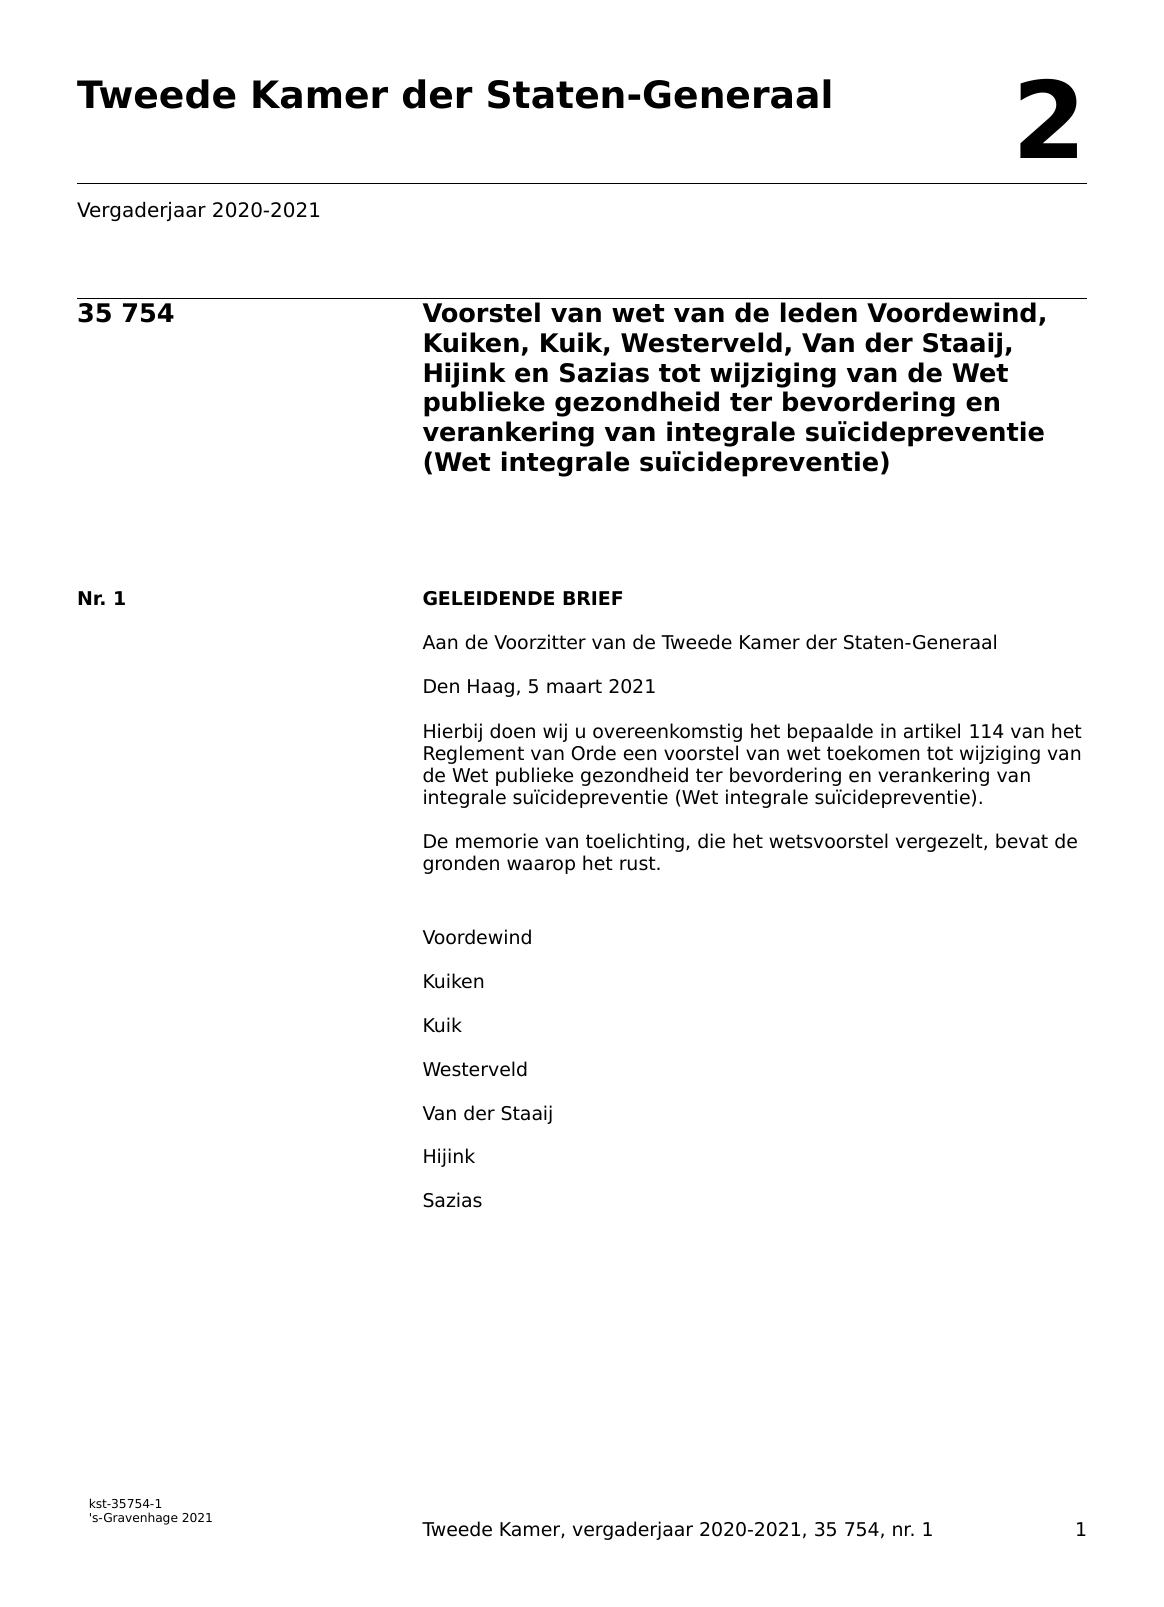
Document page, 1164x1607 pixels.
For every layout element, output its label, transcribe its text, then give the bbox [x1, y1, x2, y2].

table_header 2 [886, 59, 1087, 183]
table_cell Vergaderjaar 2020-2021 [77, 184, 1087, 298]
text De memorie van toelichting, die het wetsvoorstel vergezelt, bevat de gronden waarop het rust. [422, 831, 1087, 875]
text kst-35754-1 [88, 1497, 323, 1511]
subtitle 35 754 Voorstel van wet van de leden Voordewind, Kuiken, Kuik, Westerveld, Van der Staaij, Hijink en Sazias tot wijziging van de Wet publieke gezondheid ter bevordering en verankering van integrale suïcidepreventie (Wet integrale suïcidepreventie) [77, 299, 1087, 477]
text Den Haag, 5 maart 2021 [422, 676, 1087, 698]
text Voordewind Kuiken Kuik Westerveld Van der Staaij Hijink Sazias [422, 905, 1087, 1212]
text Aan de Voorzitter van de Tweede Kamer der Staten-Generaal [422, 632, 1087, 654]
subtitle Nr. 1 GELEIDENDE BRIEF [77, 588, 1087, 610]
table_header Tweede Kamer der Staten-Generaal [77, 59, 886, 183]
text 's-Gravenhage 2021 [88, 1511, 323, 1525]
text Hierbij doen wij u overeenkomstig het bepaalde in artikel 114 van het Reglement van Orde een voorstel van wet toekomen tot wijziging van de Wet publieke gezondheid ter bevordering en verankering van integrale suïcidepreventie (Wet integrale suïcidepreventie). [422, 721, 1087, 808]
